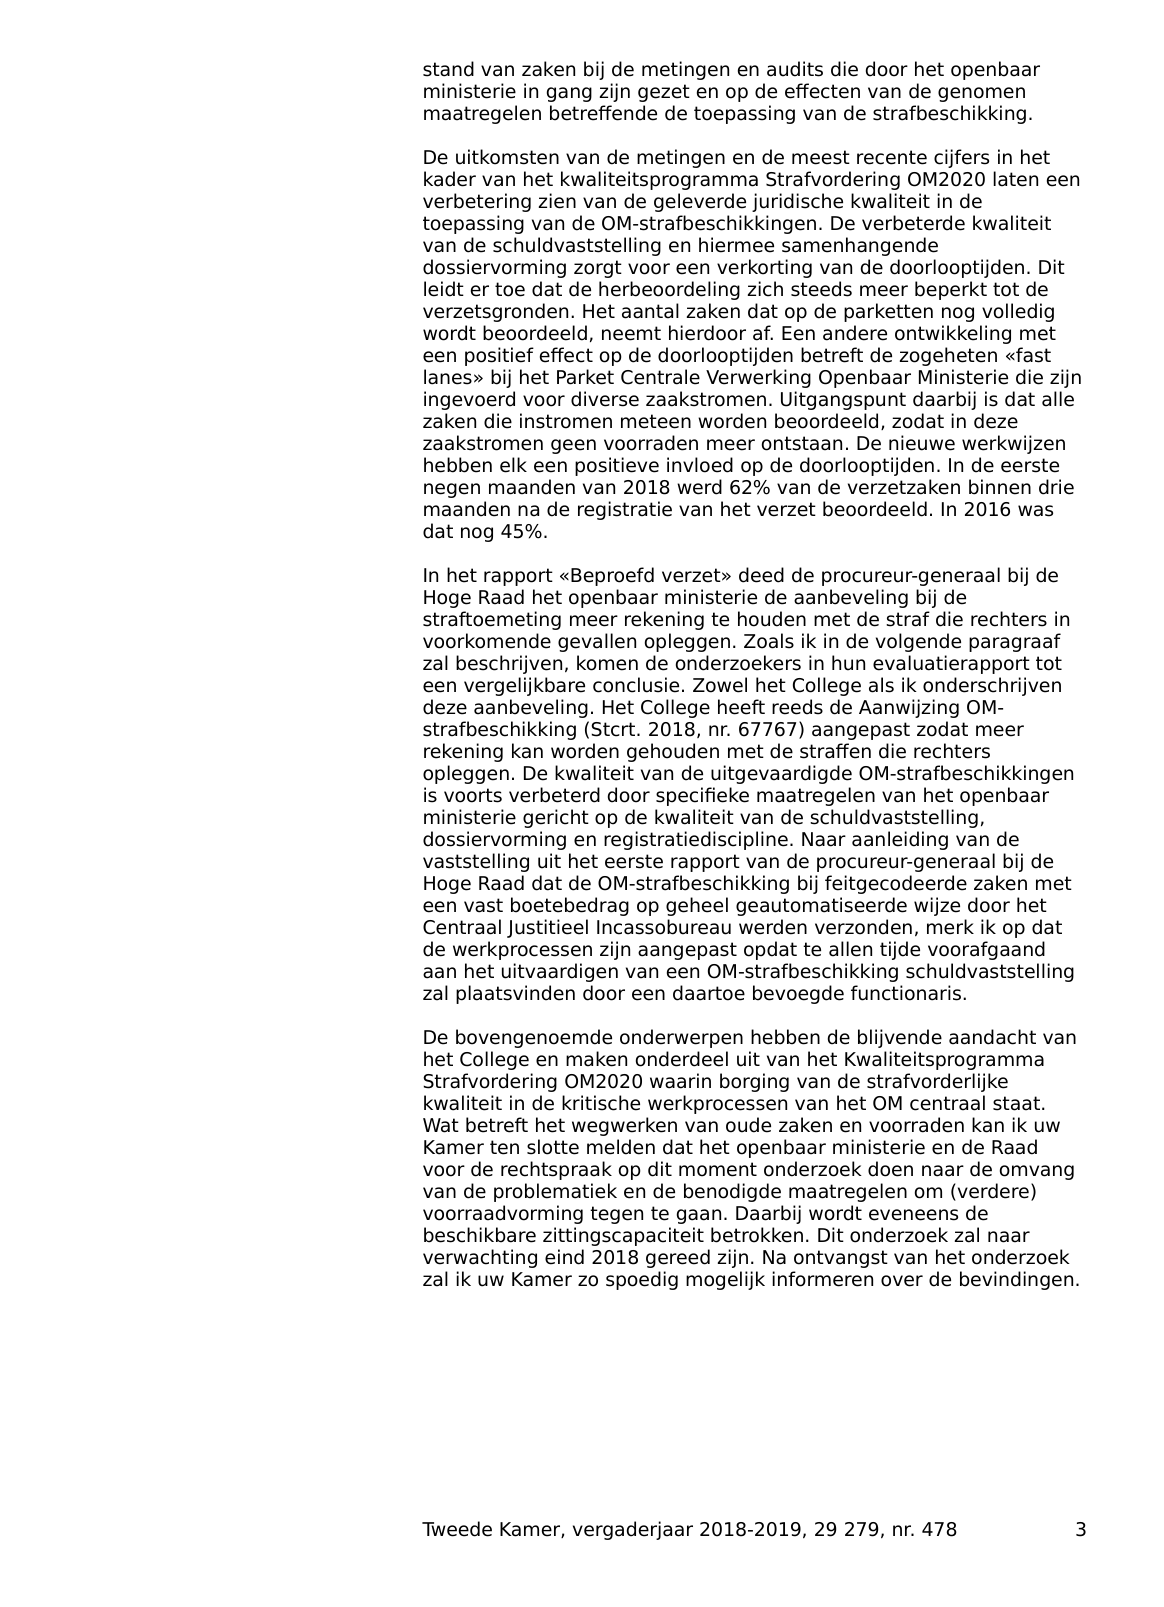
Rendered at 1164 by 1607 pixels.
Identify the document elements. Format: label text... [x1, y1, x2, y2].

text In het rapport «Beproefd verzet» deed de procureur-generaal bij de Hoge Raad het openbaar ministerie de aanbeveling bij de straftoemeting meer rekening te houden met de straf die rechters in voorkomende gevallen opleggen. Zoals ik in de volgende paragraaf zal beschrijven, komen de onderzoekers in hun evaluatierapport tot een vergelijkbare conclusie. Zowel het College als ik onderschrijven deze aanbeveling. Het College heeft reeds de Aanwijzing OM- strafbeschikking (Stcrt. 2018, nr. 67767) aangepast zodat meer rekening kan worden gehouden met de straffen die rechters opleggen. De kwaliteit van de uitgevaardigde OM-strafbeschikkingen is voorts verbeterd door specifieke maatregelen van het openbaar ministerie gericht op de kwaliteit van de schuldvaststelling, dossiervorming en registratiediscipline. Naar aanleiding van de vaststelling uit het eerste rapport van de procureur-generaal bij de Hoge Raad dat de OM-strafbeschikking bij feitgecodeerde zaken met een vast boetebedrag op geheel geautomatiseerde wijze door het Centraal Justitieel Incassobureau werden verzonden, merk ik op dat de werkprocessen zijn aangepast opdat te allen tijde voorafgaand aan het uitvaardigen van een OM-strafbeschikking schuldvaststelling zal plaatsvinden door een daartoe bevoegde functionaris. [422, 565, 1087, 1004]
text De uitkomsten van de metingen en de meest recente cijfers in het kader van het kwaliteitsprogramma Strafvordering OM2020 laten een verbetering zien van de geleverde juridische kwaliteit in de toepassing van de OM-strafbeschikkingen. De verbeterde kwaliteit van de schuldvaststelling en hiermee samenhangende dossiervorming zorgt voor een verkorting van de doorlooptijden. Dit leidt er toe dat de herbeoordeling zich steeds meer beperkt tot de verzetsgronden. Het aantal zaken dat op de parketten nog volledig wordt beoordeeld, neemt hierdoor af. Een andere ontwikkeling met een positief effect op de doorlooptijden betreft de zogeheten «fast lanes» bij het Parket Centrale Verwerking Openbaar Ministerie die zijn ingevoerd voor diverse zaakstromen. Uitgangspunt daarbij is dat alle zaken die instromen meteen worden beoordeeld, zodat in deze zaakstromen geen voorraden meer ontstaan. De nieuwe werkwijzen hebben elk een positieve invloed op de doorlooptijden. In de eerste negen maanden van 2018 werd 62% van de verzetzaken binnen drie maanden na de registratie van het verzet beoordeeld. In 2016 was dat nog 45%. [422, 147, 1087, 543]
text De bovengenoemde onderwerpen hebben de blijvende aandacht van het College en maken onderdeel uit van het Kwaliteitsprogramma Strafvordering OM2020 waarin borging van de strafvorderlijke kwaliteit in de kritische werkprocessen van het OM centraal staat. Wat betreft het wegwerken van oude zaken en voorraden kan ik uw Kamer ten slotte melden dat het openbaar ministerie en de Raad voor de rechtspraak op dit moment onderzoek doen naar de omvang van de problematiek en de benodigde maatregelen om (verdere) voorraadvorming tegen te gaan. Daarbij wordt eveneens de beschikbare zittingscapaciteit betrokken. Dit onderzoek zal naar verwachting eind 2018 gereed zijn. Na ontvangst van het onderzoek zal ik uw Kamer zo spoedig mogelijk informeren over de bevindingen. [422, 1027, 1087, 1291]
text stand van zaken bij de metingen en audits die door het openbaar ministerie in gang zijn gezet en op de effecten van de genomen maatregelen betreffende de toepassing van de strafbeschikking. [422, 59, 1087, 125]
